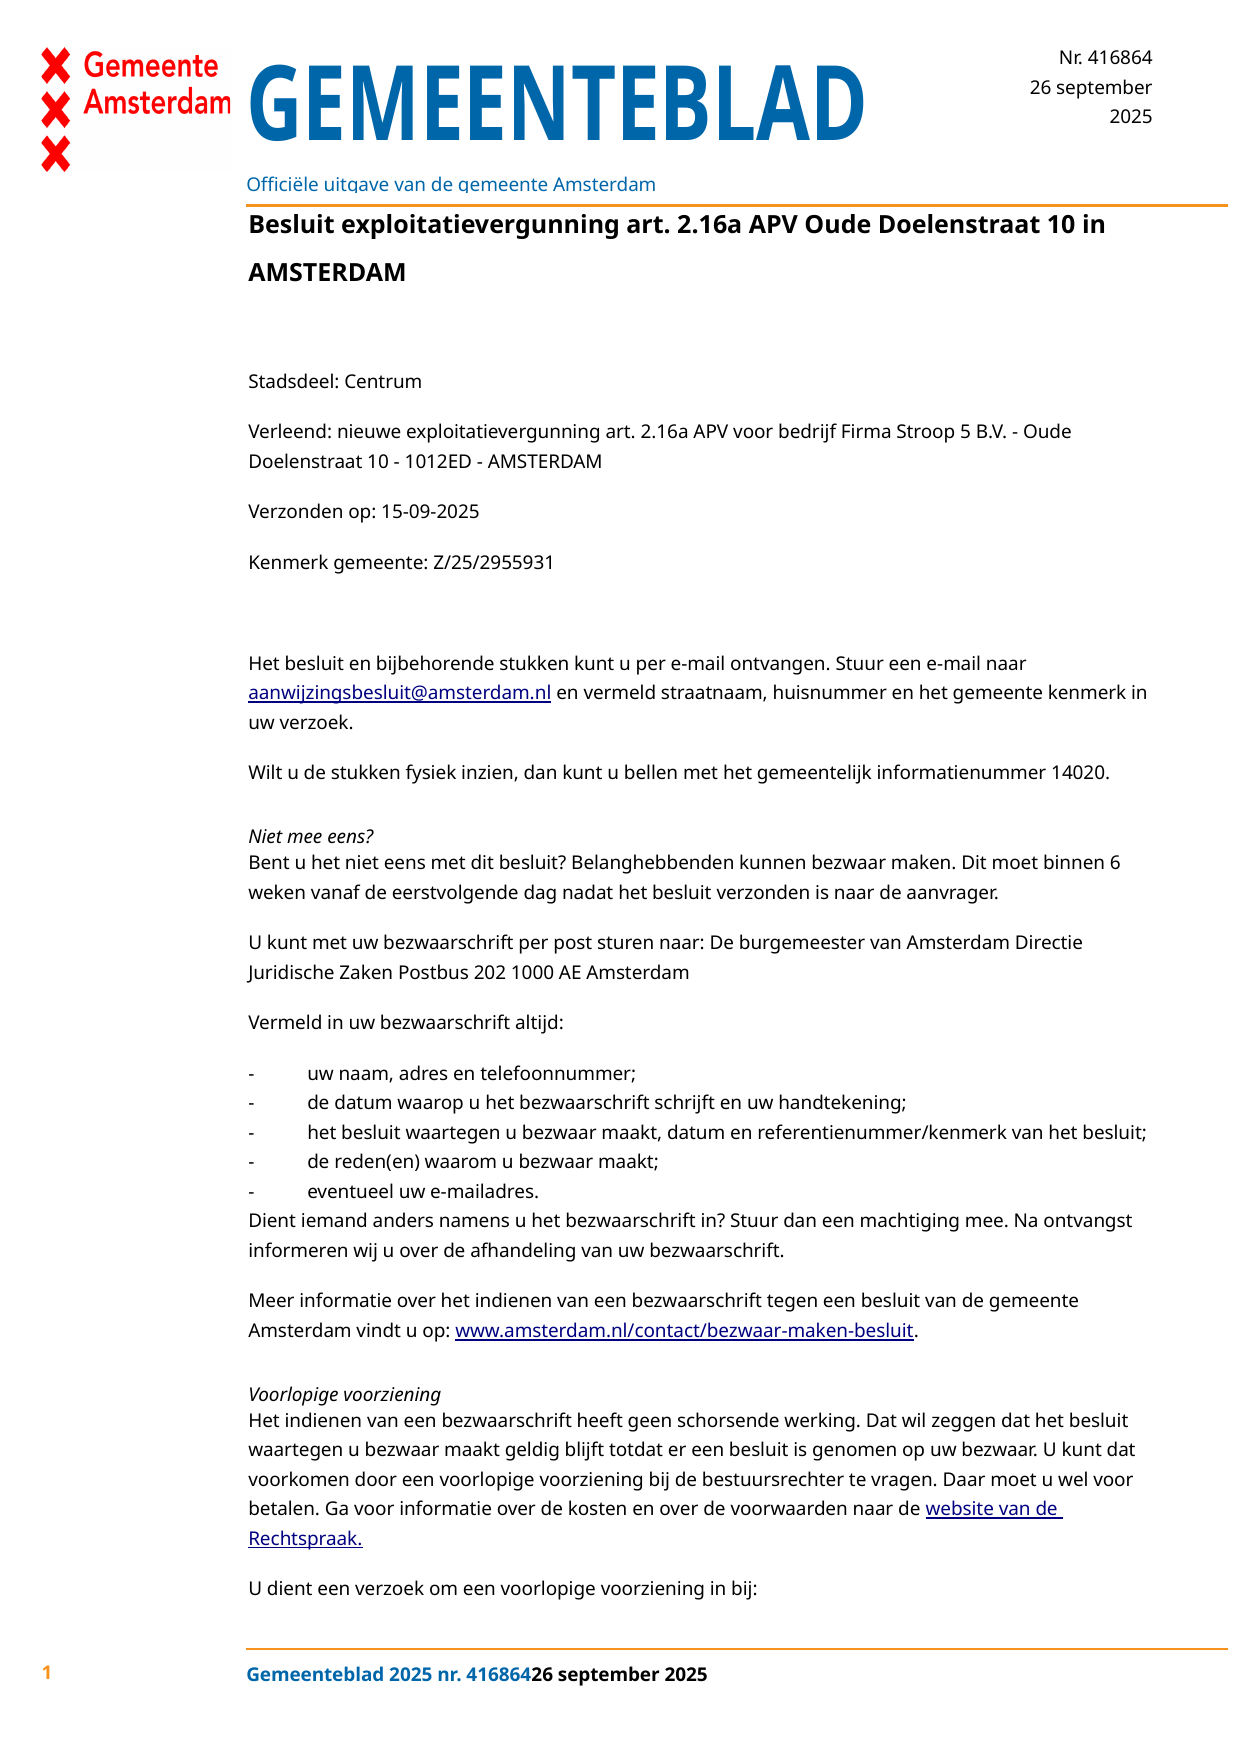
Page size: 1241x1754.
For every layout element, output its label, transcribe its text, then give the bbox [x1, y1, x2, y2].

text Meer informatie over het indienen van een bezwaarschrift tegen een besluit van de gemeente Amsterdam vindt u op: www.amsterdam.nl/contact/bezwaar-maken-besluit. [248, 1288, 1152, 1343]
text Wilt u de stukken fysiek inzien, dan kunt u bellen met het gemeentelijk informatienummer 14020. [248, 759, 1152, 785]
text U dient een verzoek om een voorlopige voorziening in bij: [248, 1576, 1152, 1601]
list het besluit waartegen u bezwaar maakt, datum en referentienummer/kenmerk van het besluit; [248, 1119, 1152, 1144]
text Dient iemand anders namens u het bezwaarschrift in? Stuur dan een machtiging mee. Na ontvangst informeren wij u over de afhandeling van uw bezwaarschrift. [248, 1208, 1152, 1263]
text Niet mee eens? [248, 823, 1152, 849]
text Het besluit en bijbehorende stukken kunt u per e-mail ontvangen. Stuur een e-mail naar aanwijzingsbesluit@amsterdam.nl en vermeld straatnaam, huisnummer en het gemeente kenmerk in uw verzoek. [248, 650, 1152, 735]
text Verleend: nieuwe exploitatievergunning art. 2.16a APV voor bedrijf Firma Stroop 5 B.V. - Oude Doelenstraat 10 - 1012ED - AMSTERDAM [248, 419, 1152, 474]
list uw naam, adres en telefoonnummer; [248, 1060, 1152, 1085]
text Stadsdeel: Centrum [248, 368, 1152, 394]
text Voorlopige voorziening [248, 1381, 1152, 1407]
text U kunt met uw bezwaarschrift per post sturen naar: De burgemeester van Amsterdam Directie Juridische Zaken Postbus 202 1000 AE Amsterdam [248, 929, 1152, 984]
list eventueel uw e-mailadres. [248, 1178, 1152, 1204]
text Bent u het niet eens met dit besluit? Belanghebbenden kunnen bezwaar maken. Dit moet binnen 6 weken vanaf de eerstvolgende dag nadat het besluit verzonden is naar de aanvrager. [248, 849, 1152, 904]
text Vermeld in uw bezwaarschrift altijd: [248, 1009, 1152, 1035]
text Het indienen van een bezwaarschrift heeft geen schorsende werking. Dat wil zeggen dat het besluit waartegen u bezwaar maakt geldig blijft totdat er een besluit is genomen op uw bezwaar. U kunt dat voorkomen door een voorlopige voorziening bij de bestuursrechter te vragen. Daar moet u wel voor betalen. Ga voor informatie over de kosten en over de voorwaarden naar de website van de Rechtspraak. [248, 1407, 1152, 1551]
list de reden(en) waarom u bezwaar maakt; [248, 1148, 1152, 1174]
text Kenmerk gemeente: Z/25/2955931 [248, 549, 1152, 575]
list de datum waarop u het bezwaarschrift schrijft en uw handtekening; [248, 1089, 1152, 1115]
picture [41, 47, 231, 172]
text Besluit exploitatievergunning art. 2.16a APV Oude Doelenstraat 10 in AMSTERDAM [248, 207, 1152, 288]
text Verzonden op: 15-09-2025 [248, 499, 1152, 524]
